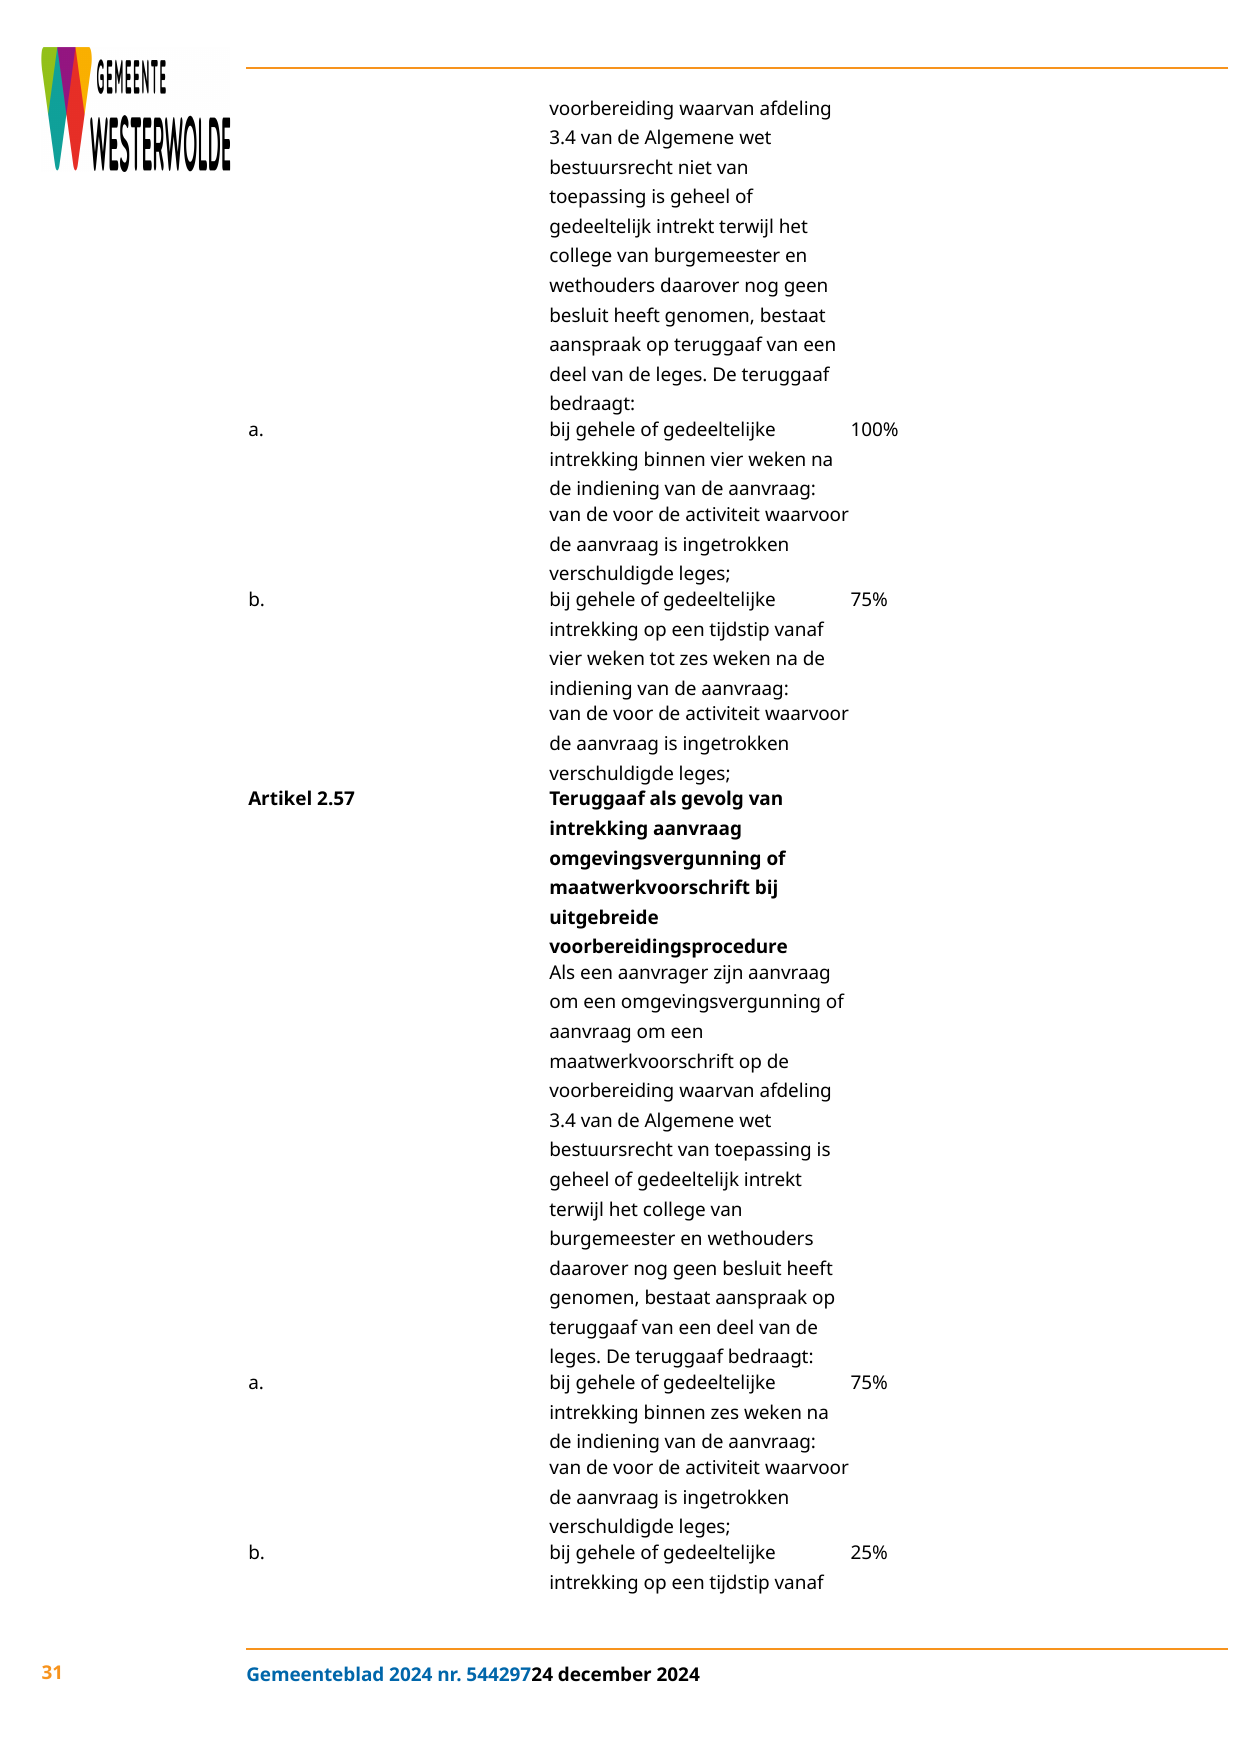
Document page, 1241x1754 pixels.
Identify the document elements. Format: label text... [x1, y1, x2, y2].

table_cell van de voor de activiteit waarvoor de aanvraag is ingetrokken verschuldigde leges; [549, 701, 850, 786]
table_cell a. [248, 1370, 549, 1454]
table_cell bij gehele of gedeeltelijke intrekking binnen vier weken na de indiening van de aanvraag: [549, 416, 850, 501]
table_cell [248, 959, 549, 1369]
table_cell a. [248, 416, 549, 501]
table_cell [850, 1454, 1152, 1539]
table_cell b. [248, 586, 549, 701]
table_cell [850, 501, 1152, 586]
table_cell voorbereiding waarvan afdeling 3.4 van de Algemene wet bestuursrecht niet van toepassing is geheel of gedeeltelijk intrekt terwijl het college van burgemeester en wethouders daarover nog geen besluit heeft genomen, bestaat aanspraak op teruggaaf van een deel van de leges. De teruggaaf bedraagt: [549, 95, 850, 416]
table_cell [850, 701, 1152, 786]
table_cell Teruggaaf als gevolg van intrekking aanvraag omgevingsvergunning of maatwerkvoorschrift bij uitgebreide voorbereidingsprocedure [549, 786, 850, 959]
table_cell [850, 95, 1152, 416]
table_cell bij gehele of gedeeltelijke intrekking op een tijdstip vanaf [549, 1539, 850, 1594]
table_cell bij gehele of gedeeltelijke intrekking binnen zes weken na de indiening van de aanvraag: [549, 1370, 850, 1454]
table_cell 75% [850, 1370, 1152, 1454]
table_cell [248, 701, 549, 786]
table_cell b. [248, 1539, 549, 1594]
table_cell 100% [850, 416, 1152, 501]
table_cell [248, 501, 549, 586]
table_cell van de voor de activiteit waarvoor de aanvraag is ingetrokken verschuldigde leges; [549, 501, 850, 586]
table_cell 25% [850, 1539, 1152, 1594]
table_cell Artikel 2.57 [248, 786, 549, 959]
table_cell bij gehele of gedeeltelijke intrekking op een tijdstip vanaf vier weken tot zes weken na de indiening van de aanvraag: [549, 586, 850, 701]
table_cell [248, 1454, 549, 1539]
table_cell [248, 95, 549, 416]
table_cell van de voor de activiteit waarvoor de aanvraag is ingetrokken verschuldigde leges; [549, 1454, 850, 1539]
table_cell Als een aanvrager zijn aanvraag om een omgevingsvergunning of aanvraag om een maatwerkvoorschrift op de voorbereiding waarvan afdeling 3.4 van de Algemene wet bestuursrecht van toepassing is geheel of gedeeltelijk intrekt terwijl het college van burgemeester en wethouders daarover nog geen besluit heeft genomen, bestaat aanspraak op teruggaaf van een deel van de leges. De teruggaaf bedraagt: [549, 959, 850, 1369]
picture [41, 47, 231, 172]
table_cell [850, 786, 1152, 959]
table_cell [850, 959, 1152, 1369]
table_cell 75% [850, 586, 1152, 701]
